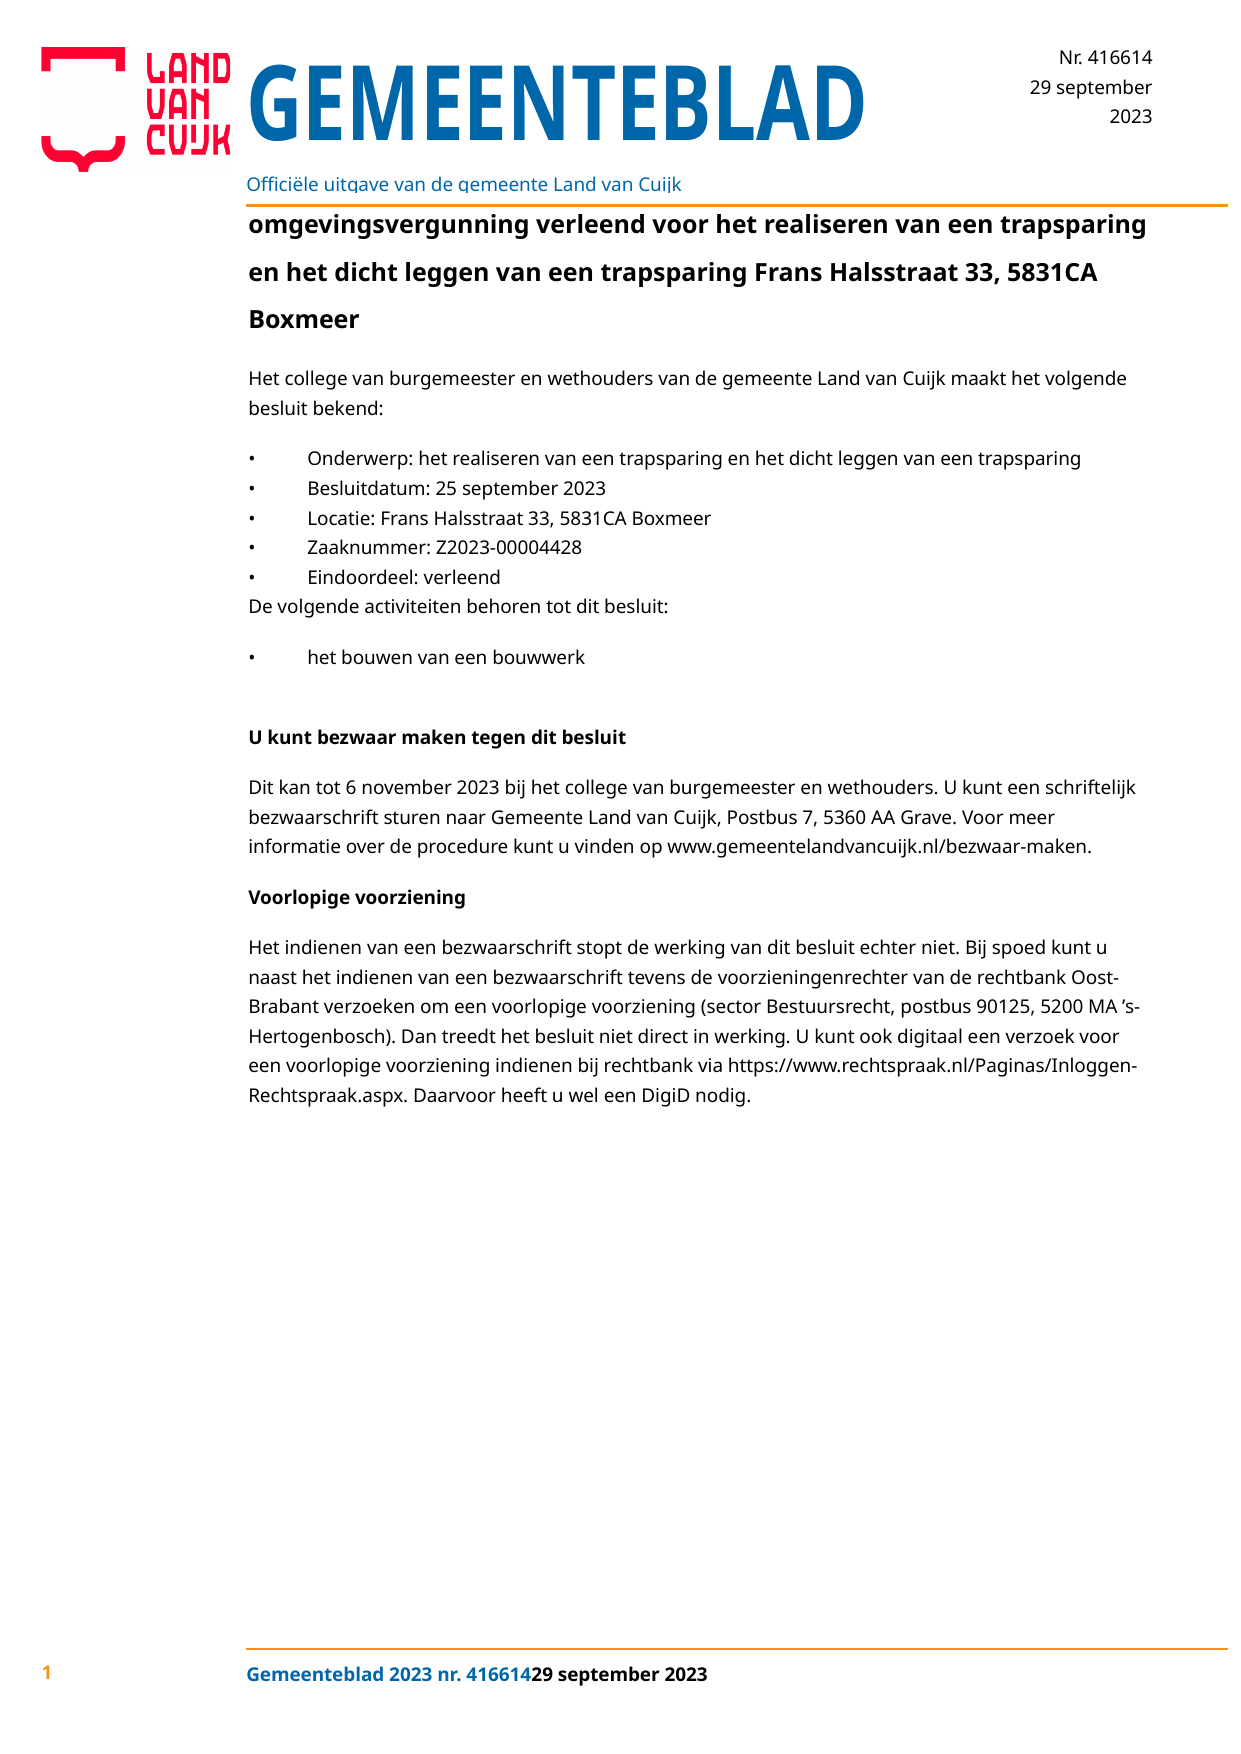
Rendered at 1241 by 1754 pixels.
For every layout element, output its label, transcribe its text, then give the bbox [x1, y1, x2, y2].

list Locatie: Frans Halsstraat 33, 5831CA Boxmeer [248, 505, 1152, 530]
list Eindoordeel: verleend [248, 564, 1152, 589]
text Het indienen van een bezwaarschrift stopt de werking van dit besluit echter niet. Bij spoed kunt u naast het indienen van een bezwaarschrift tevens de voorzieningenrechter van de rechtbank Oost-Brabant verzoeken om een voorlopige voorziening (sector Bestuursrecht, postbus 90125, 5200 MA ’s-Hertogenbosch). Dan treedt het besluit niet direct in werking. U kunt ook digitaal een verzoek voor een voorlopige voorziening indienen bij rechtbank via https://www.rechtspraak.nl/Paginas/Inloggen-Rechtspraak.aspx. Daarvoor heeft u wel een DigiD nodig. [248, 934, 1152, 1108]
list Onderwerp: het realiseren van een trapsparing en het dicht leggen van een trapsparing [248, 446, 1152, 471]
text Dit kan tot 6 november 2023 bij het college van burgemeester en wethouders. U kunt een schriftelijk bezwaarschrift sturen naar Gemeente Land van Cuijk, Postbus 7, 5360 AA Grave. Voor meer informatie over de procedure kunt u vinden op www.gemeentelandvancuijk.nl/bezwaar-maken. [248, 774, 1152, 859]
list Besluitdatum: 25 september 2023 [248, 475, 1152, 501]
text Voorlopige voorziening [248, 884, 1152, 909]
text U kunt bezwaar maken tegen dit besluit [248, 724, 1152, 749]
list Zaaknummer: Z2023-00004428 [248, 534, 1152, 560]
text De volgende activiteiten behoren tot dit besluit: [248, 593, 1152, 619]
text omgevingsvergunning verleend voor het realiseren van een trapsparing en het dicht leggen van een trapsparing Frans Halsstraat 33, 5831CA Boxmeer [248, 207, 1152, 336]
text Het college van burgemeester en wethouders van de gemeente Land van Cuijk maakt het volgende besluit bekend: [248, 366, 1152, 421]
list het bouwen van een bouwwerk [248, 644, 1152, 669]
picture [41, 47, 231, 172]
